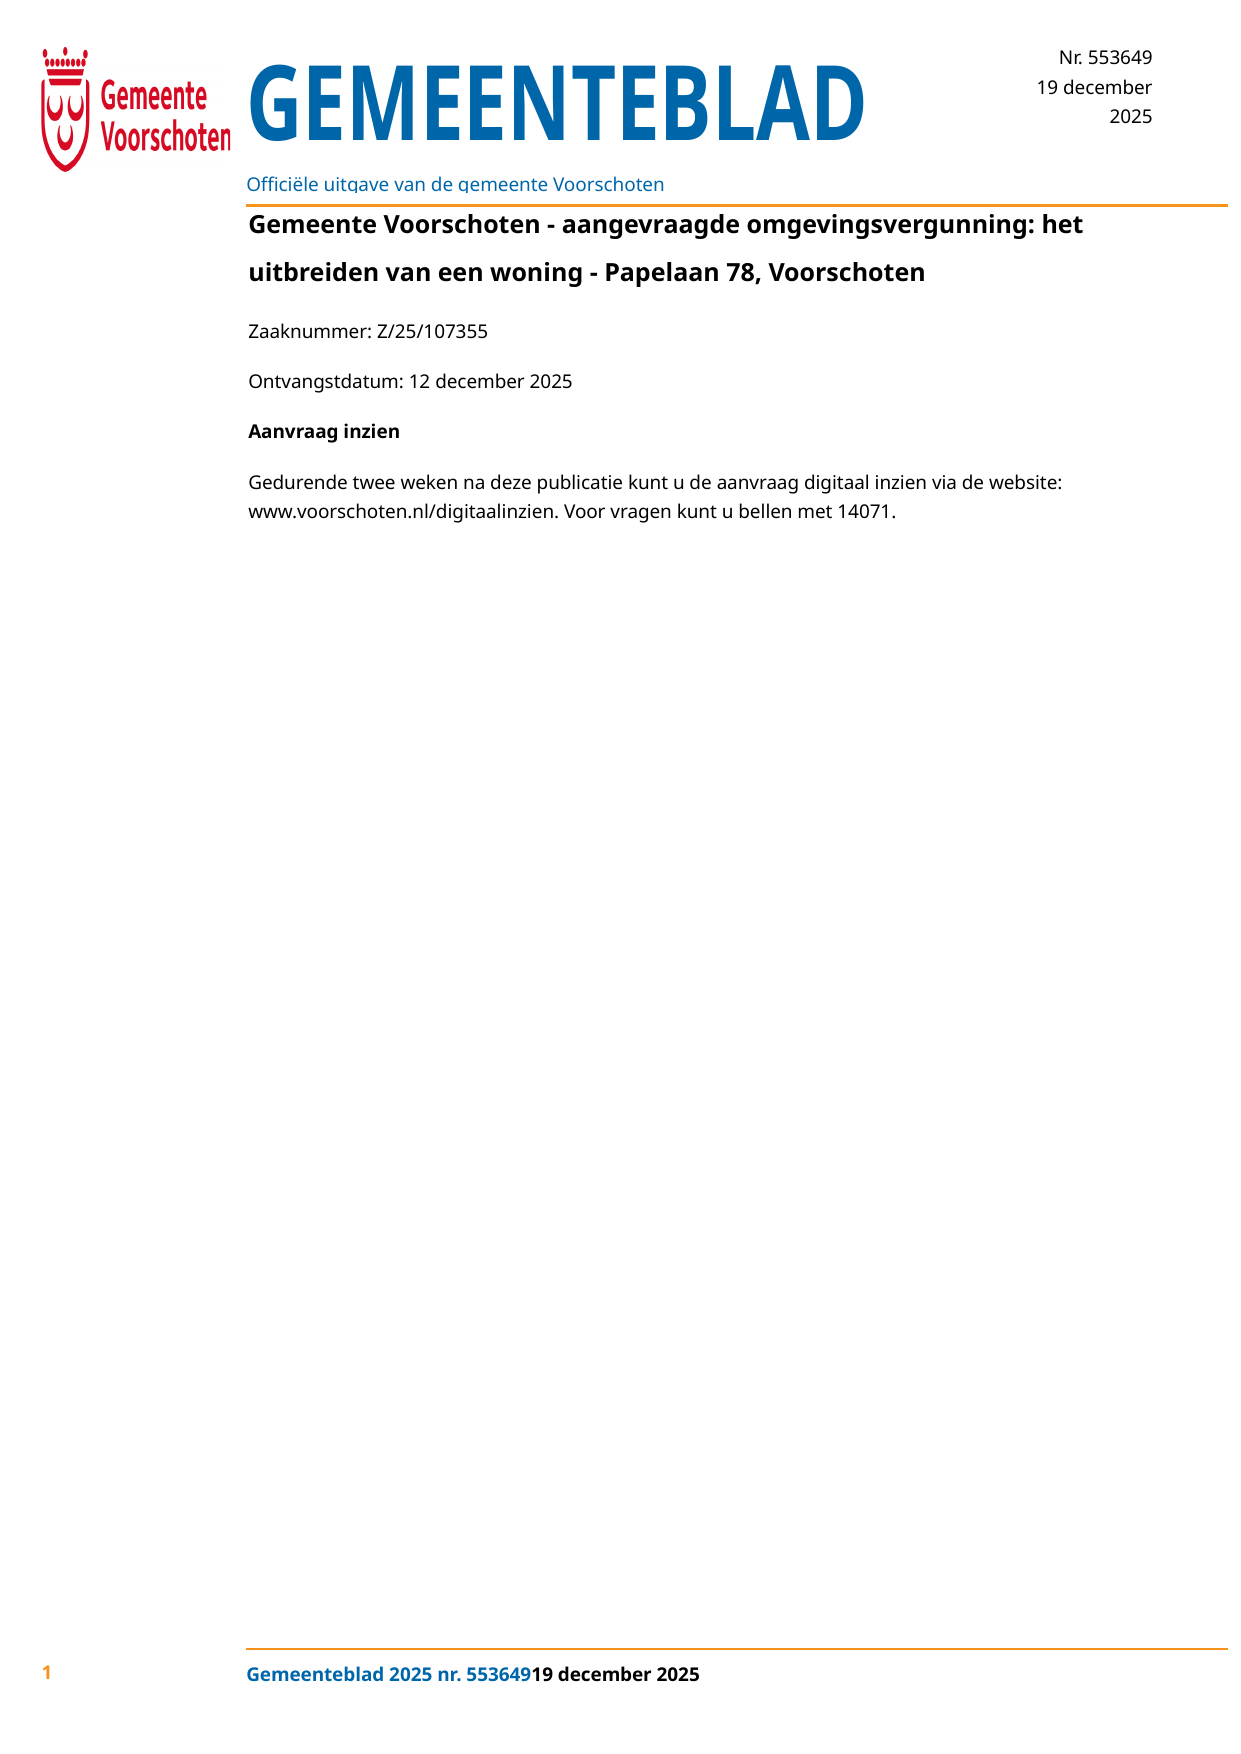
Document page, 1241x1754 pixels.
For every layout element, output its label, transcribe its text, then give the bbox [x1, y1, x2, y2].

picture [41, 47, 231, 172]
text Ontvangstdatum: 12 december 2025 [248, 368, 1152, 394]
text Aanvraag inzien [248, 419, 1152, 444]
text Zaaknummer: Z/25/107355 [248, 318, 1152, 344]
text Gedurende twee weken na deze publicatie kunt u de aanvraag digitaal inzien via de website: www.voorschoten.nl/digitaalinzien. Voor vragen kunt u bellen met 14071. [248, 469, 1152, 524]
text Gemeente Voorschoten - aangevraagde omgevingsvergunning: het uitbreiden van een woning - Papelaan 78, Voorschoten [248, 207, 1152, 288]
